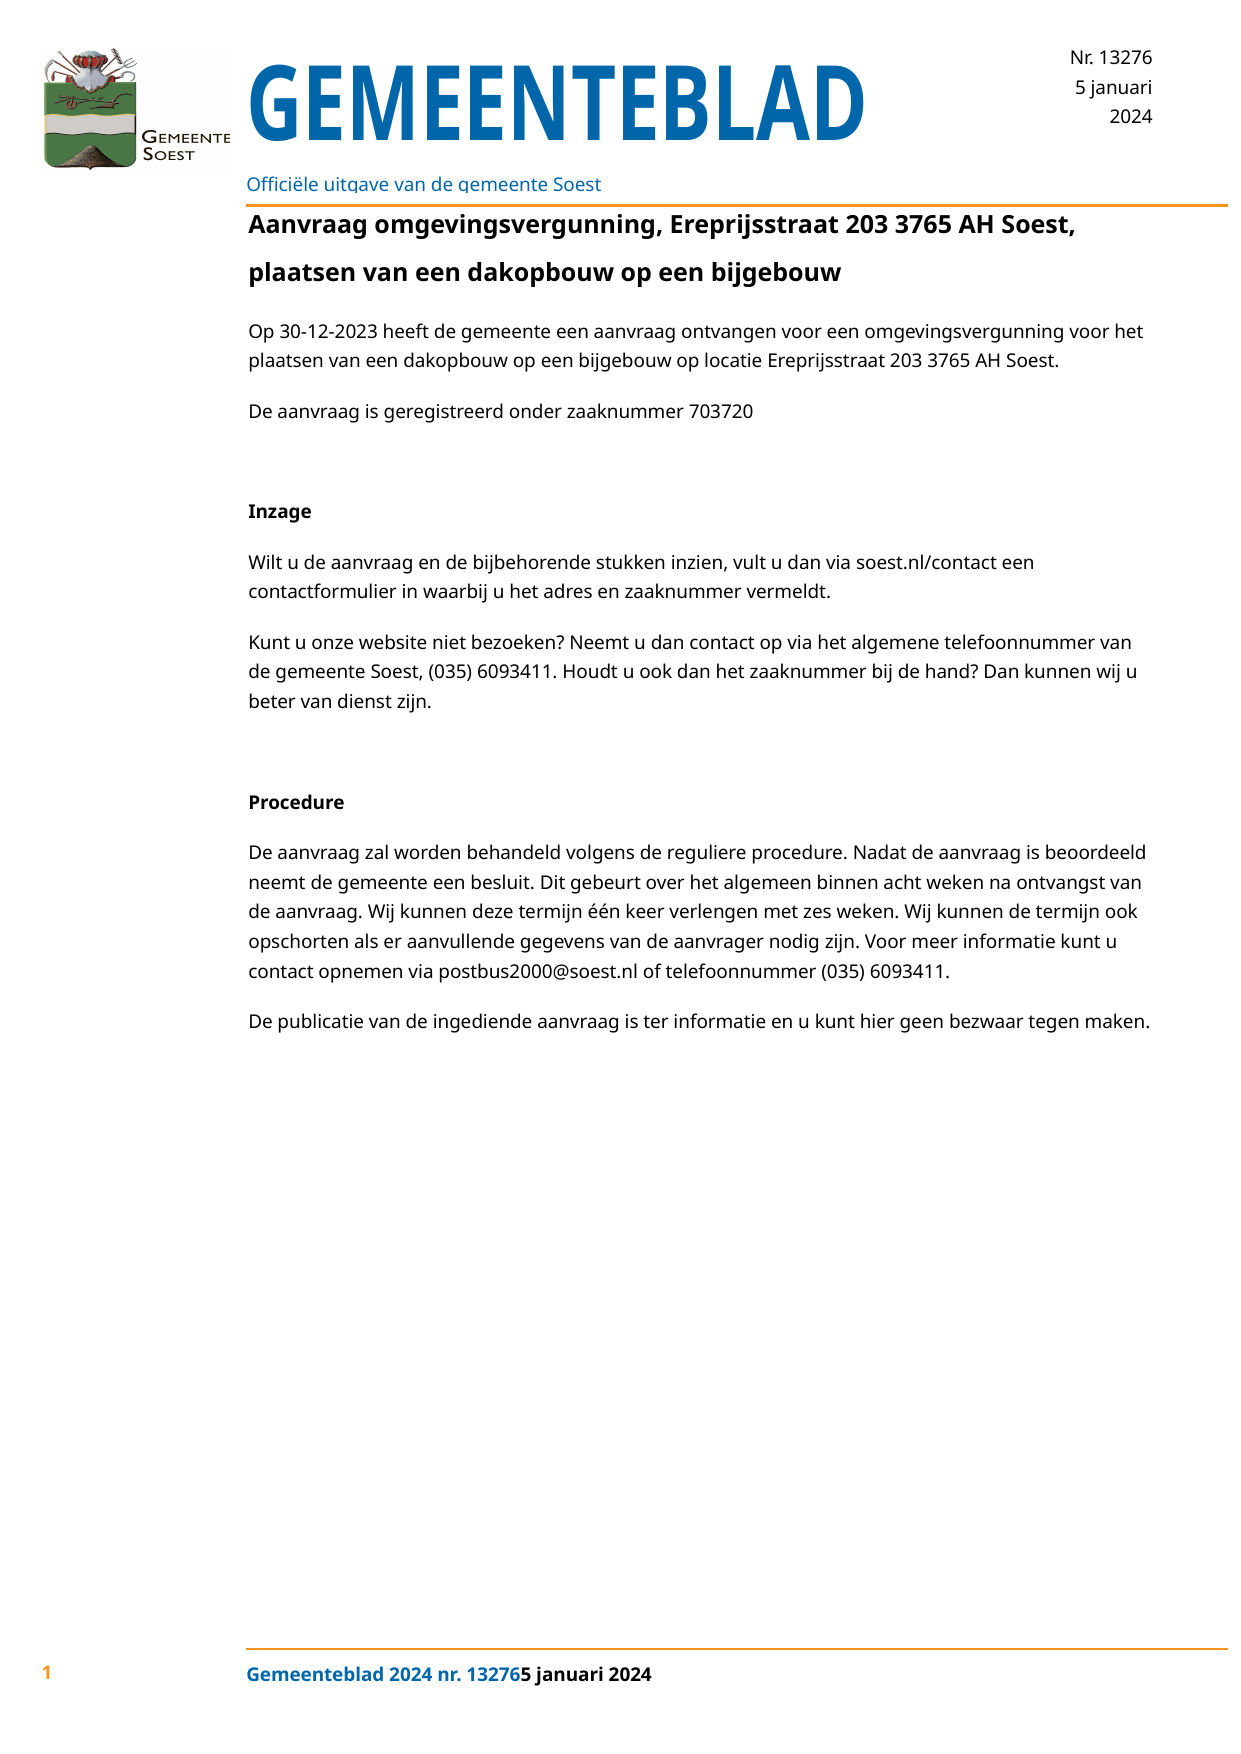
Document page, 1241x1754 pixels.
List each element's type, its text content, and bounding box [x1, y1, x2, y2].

text Inzage [248, 499, 1152, 524]
text De aanvraag is geregistreerd onder zaaknummer 703720 [248, 398, 1152, 424]
text De publicatie van de ingediende aanvraag is ter informatie en u kunt hier geen bezwaar tegen maken. [248, 1008, 1152, 1034]
text Op 30-12-2023 heeft de gemeente een aanvraag ontvangen voor een omgevingsvergunning voor het plaatsen van een dakopbouw op een bijgebouw op locatie Ereprijsstraat 203 3765 AH Soest. [248, 318, 1152, 373]
text Aanvraag omgevingsvergunning, Ereprijsstraat 203 3765 AH Soest, plaatsen van een dakopbouw op een bijgebouw [248, 207, 1152, 288]
text Wilt u de aanvraag en de bijbehorende stukken inzien, vult u dan via soest.nl/contact een contactformulier in waarbij u het adres en zaaknummer vermeldt. [248, 549, 1152, 604]
text Procedure [248, 789, 1152, 815]
text De aanvraag zal worden behandeld volgens de reguliere procedure. Nadat de aanvraag is beoordeeld neemt de gemeente een besluit. Dit gebeurt over het algemeen binnen acht weken na ontvangst van de aanvraag. Wij kunnen deze termijn één keer verlengen met zes weken. Wij kunnen de termijn ook opschorten als er aanvullende gegevens van de aanvrager nodig zijn. Voor meer informatie kunt u contact opnemen via postbus2000@soest.nl of telefoonnummer (035) 6093411. [248, 839, 1152, 984]
text Kunt u onze website niet bezoeken? Neemt u dan contact op via het algemene telefoonnummer van de gemeente Soest, (035) 6093411. Houdt u ook dan het zaaknummer bij de hand? Dan kunnen wij u beter van dienst zijn. [248, 629, 1152, 714]
picture [41, 47, 231, 172]
